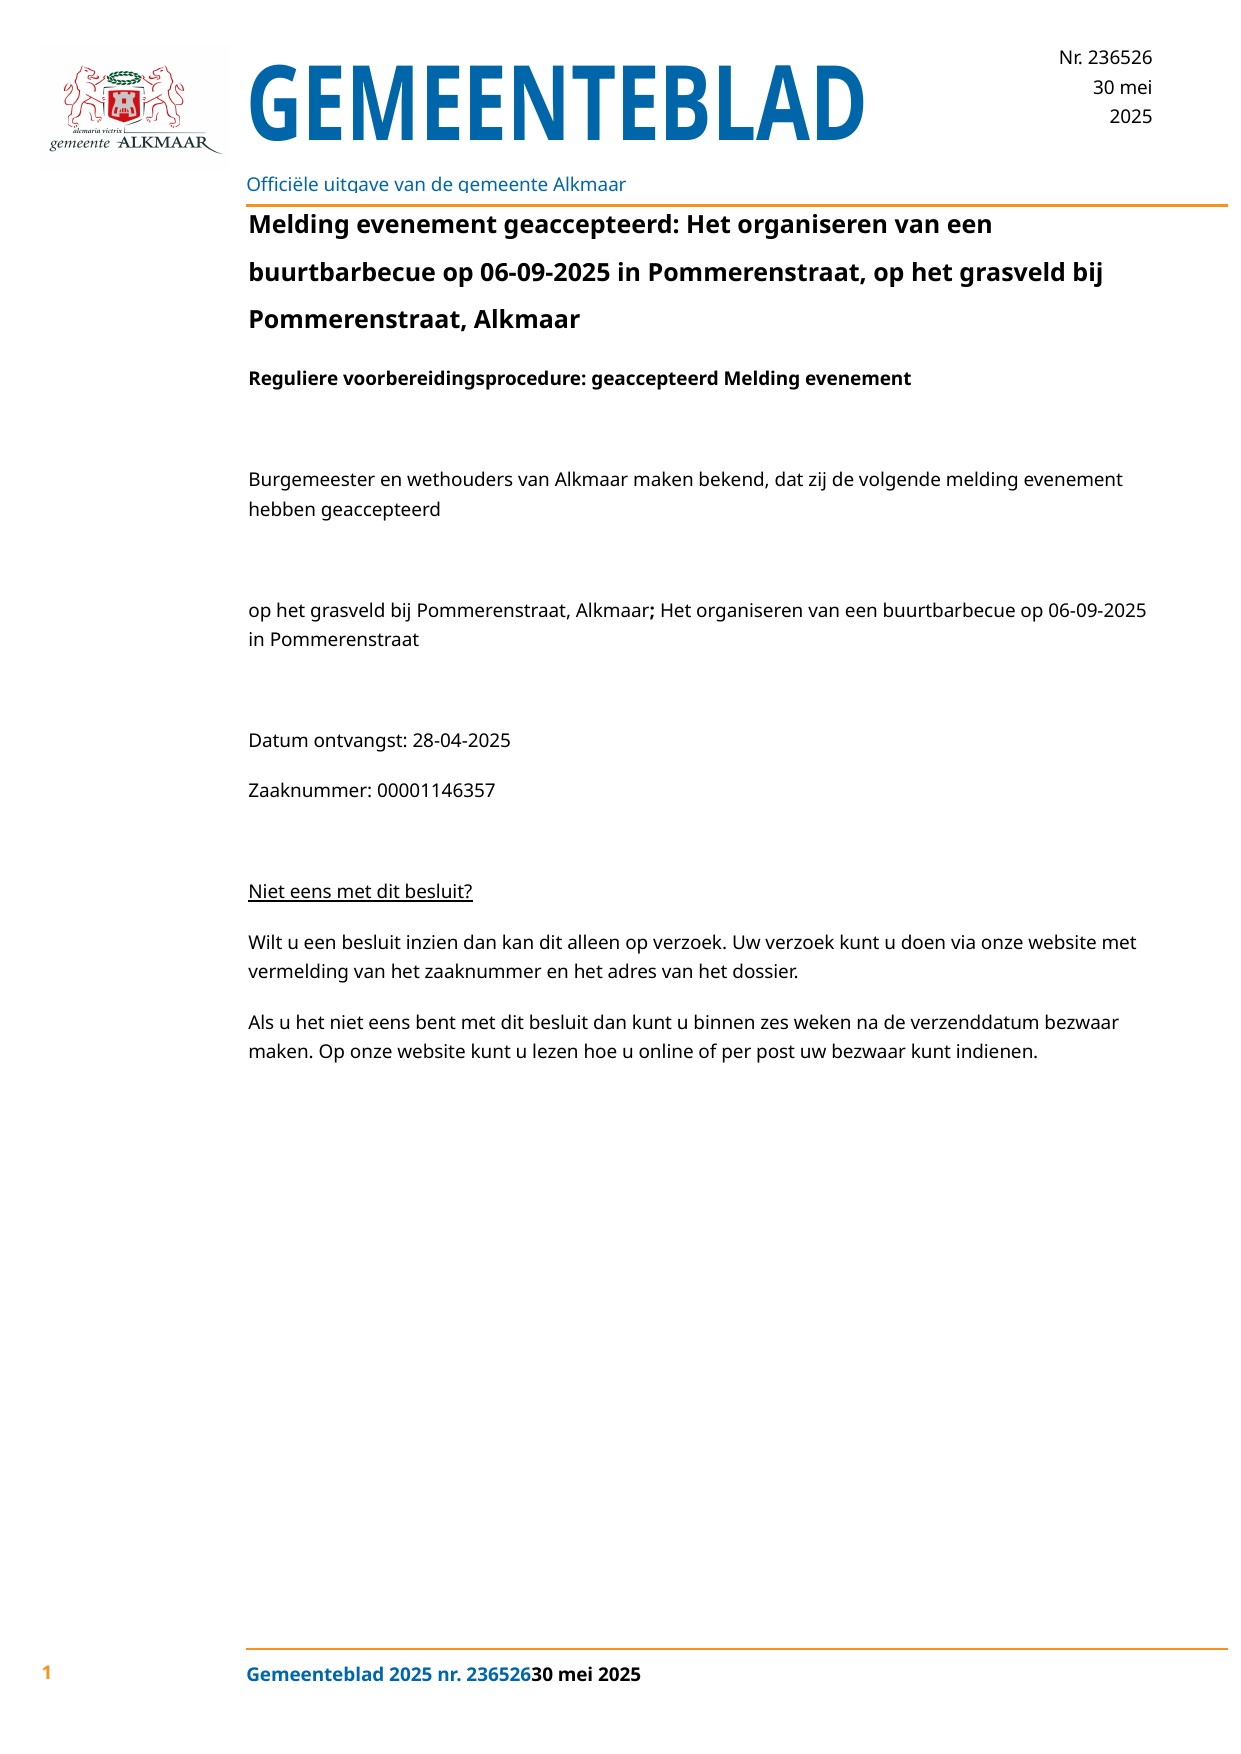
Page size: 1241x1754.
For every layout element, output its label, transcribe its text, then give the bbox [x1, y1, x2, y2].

text Zaaknummer: 00001146357 [248, 778, 1152, 803]
picture [41, 47, 231, 172]
text Als u het niet eens bent met dit besluit dan kunt u binnen zes weken na de verzenddatum bezwaar maken. Op onze website kunt u lezen hoe u online of per post uw bezwaar kunt indienen. [248, 1009, 1152, 1064]
text op het grasveld bij Pommerenstraat, Alkmaar; Het organiseren van een buurtbarbecue op 06-09-2025 in Pommerenstraat [248, 597, 1152, 652]
text Niet eens met dit besluit? [248, 878, 1152, 904]
text Reguliere voorbereidingsprocedure: geaccepteerd Melding evenement [248, 366, 1152, 391]
text Datum ontvangst: 28-04-2025 [248, 727, 1152, 753]
text Melding evenement geaccepteerd: Het organiseren van een buurtbarbecue op 06-09-2025 in Pommerenstraat, op het grasveld bij Pommerenstraat, Alkmaar [248, 207, 1152, 336]
text Wilt u een besluit inzien dan kan dit alleen op verzoek. Uw verzoek kunt u doen via onze website met vermelding van het zaaknummer en het adres van het dossier. [248, 929, 1152, 984]
text Burgemeester en wethouders van Alkmaar maken bekend, dat zij de volgende melding evenement hebben geaccepteerd [248, 466, 1152, 522]
